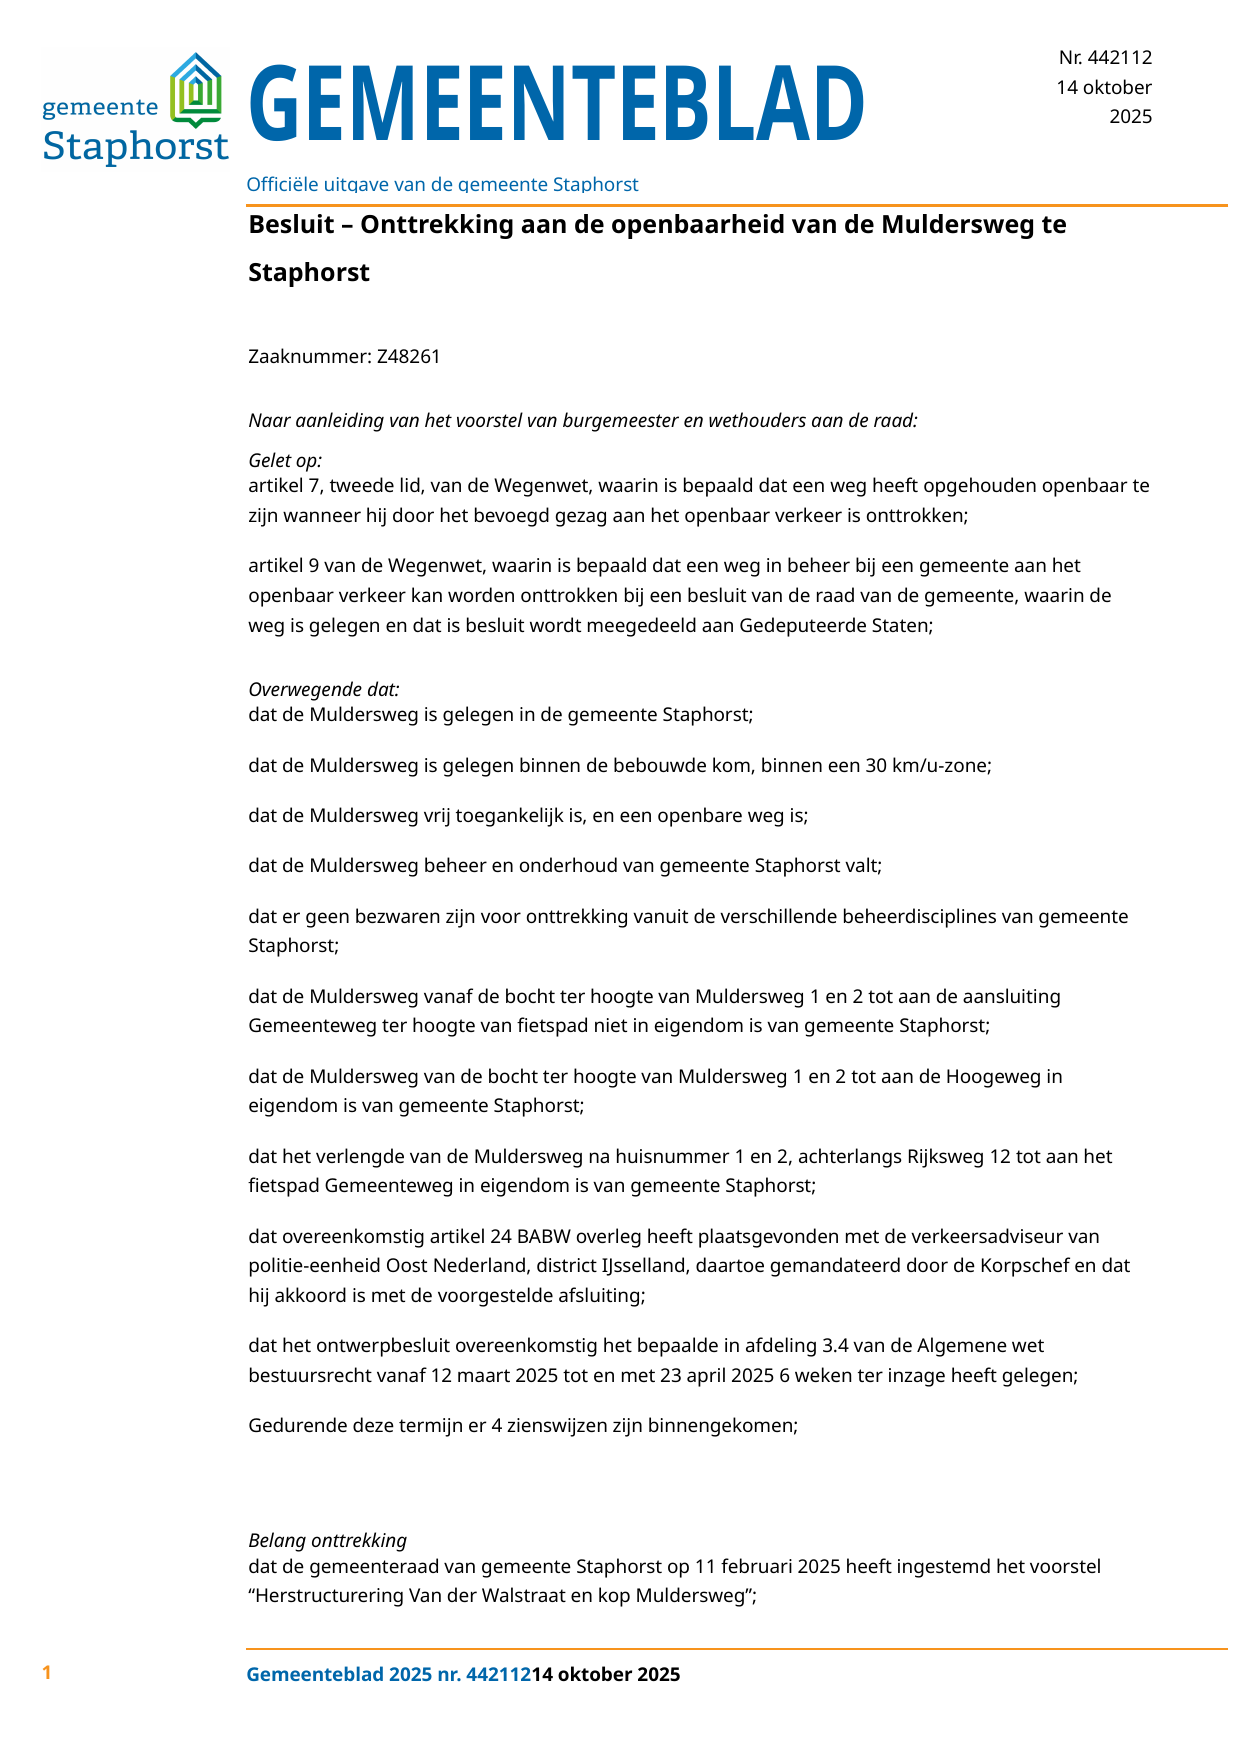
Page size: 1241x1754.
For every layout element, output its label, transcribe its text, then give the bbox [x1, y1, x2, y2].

text Naar aanleiding van het voorstel van burgemeester en wethouders aan de raad: [248, 408, 1152, 433]
text dat de Muldersweg vrij toegankelijk is, en een openbare weg is; [248, 802, 1152, 828]
text Gelet op: [248, 447, 1152, 473]
text dat het ontwerpbesluit overeenkomstig het bepaalde in afdeling 3.4 van de Algemene wet bestuursrecht vanaf 12 maart 2025 tot en met 23 april 2025 6 weken ter inzage heeft gelegen; [248, 1333, 1152, 1388]
text dat de gemeenteraad van gemeente Staphorst op 11 februari 2025 heeft ingestemd het voorstel “Herstructurering Van der Walstraat en kop Muldersweg”; [248, 1553, 1152, 1608]
text Zaaknummer: Z48261 [248, 344, 1152, 369]
text dat er geen bezwaren zijn voor onttrekking vanuit de verschillende beheerdisciplines van gemeente Staphorst; [248, 903, 1152, 958]
text Belang onttrekking [248, 1527, 1152, 1553]
text Overwegende dat: [248, 676, 1152, 701]
text Gedurende deze termijn er 4 zienswijzen zijn binnengekomen; [248, 1413, 1152, 1438]
text artikel 9 van de Wegenwet, waarin is bepaald dat een weg in beheer bij een gemeente aan het openbaar verkeer kan worden onttrokken bij een besluit van de raad van de gemeente, waarin de weg is gelegen en dat is besluit wordt meegedeeld aan Gedeputeerde Staten; [248, 553, 1152, 637]
text dat de Muldersweg is gelegen binnen de bebouwde kom, binnen een 30 km/u-zone; [248, 752, 1152, 778]
text dat de Muldersweg van de bocht ter hoogte van Muldersweg 1 en 2 tot aan de Hoogeweg in eigendom is van gemeente Staphorst; [248, 1063, 1152, 1118]
picture [41, 47, 231, 172]
text dat de Muldersweg is gelegen in de gemeente Staphorst; [248, 701, 1152, 727]
text artikel 7, tweede lid, van de Wegenwet, waarin is bepaald dat een weg heeft opgehouden openbaar te zijn wanneer hij door het bevoegd gezag aan het openbaar verkeer is onttrokken; [248, 473, 1152, 528]
text dat de Muldersweg vanaf de bocht ter hoogte van Muldersweg 1 en 2 tot aan de aansluiting Gemeenteweg ter hoogte van fietspad niet in eigendom is van gemeente Staphorst; [248, 983, 1152, 1038]
text dat het verlengde van de Muldersweg na huisnummer 1 en 2, achterlangs Rijksweg 12 tot aan het fietspad Gemeenteweg in eigendom is van gemeente Staphorst; [248, 1143, 1152, 1198]
text dat overeenkomstig artikel 24 BABW overleg heeft plaatsgevonden met de verkeersadviseur van politie-eenheid Oost Nederland, district IJsselland, daartoe gemandateerd door de Korpschef en dat hij akkoord is met de voorgestelde afsluiting; [248, 1223, 1152, 1308]
text dat de Muldersweg beheer en onderhoud van gemeente Staphorst valt; [248, 853, 1152, 878]
text Besluit – Onttrekking aan de openbaarheid van de Muldersweg te Staphorst [248, 207, 1152, 288]
